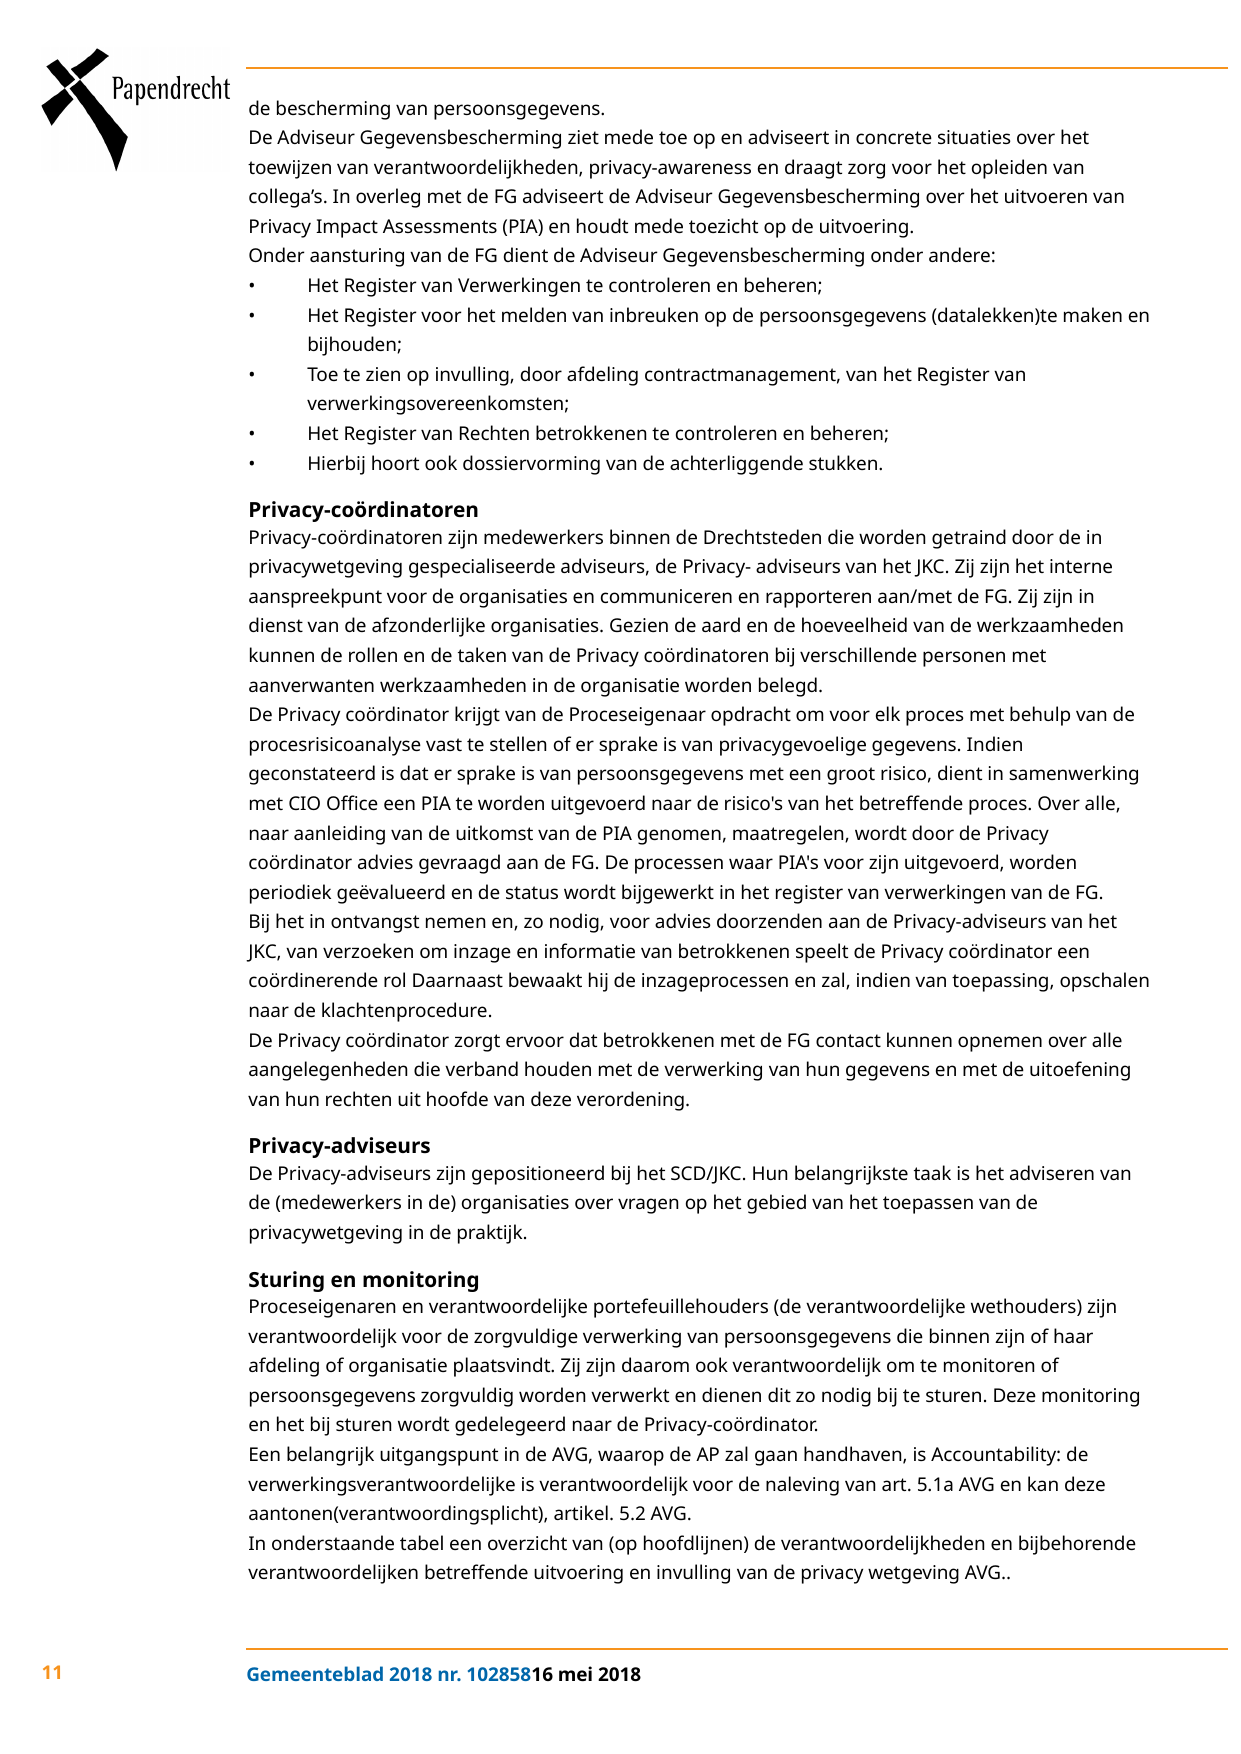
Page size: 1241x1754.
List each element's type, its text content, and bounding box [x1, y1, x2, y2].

text Proceseigenaren en verantwoordelijke portefeuillehouders (de verantwoordelijke wethouders) zijn verantwoordelijk voor de zorgvuldige verwerking van persoonsgegevens die binnen zijn of haar afdeling of organisatie plaatsvindt. Zij zijn daarom ook verantwoordelijk om te monitoren of persoonsgegevens zorgvuldig worden verwerkt en dienen dit zo nodig bij te sturen. Deze monitoring en het bij sturen wordt gedelegeerd naar de Privacy-coördinator. [248, 1293, 1152, 1437]
list Het Register van Rechten betrokkenen te controleren en beheren; [248, 420, 1152, 446]
list Het Register voor het melden van inbreuken op de persoonsgegevens (datalekken)te maken en bijhouden; [248, 302, 1152, 357]
text De Privacy coördinator zorgt ervoor dat betrokkenen met de FG contact kunnen opnemen over alle aangelegenheden die verband houden met de verwerking van hun gegevens en met de uitoefening van hun rechten uit hoofde van deze verordening. [248, 1027, 1152, 1112]
text Privacy-coördinatoren zijn medewerkers binnen de Drechtsteden die worden getraind door de in privacywetgeving gespecialiseerde adviseurs, de Privacy- adviseurs van het JKC. Zij zijn het interne aanspreekpunt voor de organisaties en communiceren en rapporteren aan/met de FG. Zij zijn in dienst van de afzonderlijke organisaties. Gezien de aard en de hoeveelheid van de werkzaamheden kunnen de rollen en de taken van de Privacy coördinatoren bij verschillende personen met aanverwanten werkzaamheden in de organisatie worden belegd. [248, 524, 1152, 697]
text Privacy-adviseurs [248, 1132, 1152, 1160]
text De Adviseur Gegevensbescherming ziet mede toe op en adviseert in concrete situaties over het toewijzen van verantwoordelijkheden, privacy-awareness en draagt zorg voor het opleiden van collega’s. In overleg met de FG adviseert de Adviseur Gegevensbescherming over het uitvoeren van Privacy Impact Assessments (PIA) en houdt mede toezicht op de uitvoering. [248, 124, 1152, 239]
list Toe te zien op invulling, door afdeling contractmanagement, van het Register van verwerkingsovereenkomsten; [248, 361, 1152, 416]
text De Privacy-adviseurs zijn gepositioneerd bij het SCD/JKC. Hun belangrijkste taak is het adviseren van de (medewerkers in de) organisaties over vragen op het gebied van het toepassen van de privacywetgeving in de praktijk. [248, 1160, 1152, 1245]
text Een belangrijk uitgangspunt in de AVG, waarop de AP zal gaan handhaven, is Accountability: de verwerkingsverantwoordelijke is verantwoordelijk voor de naleving van art. 5.1a AVG en kan deze aantonen(verantwoordingsplicht), artikel. 5.2 AVG. [248, 1441, 1152, 1526]
text In onderstaande tabel een overzicht van (op hoofdlijnen) de verantwoordelijkheden en bijbehorende verantwoordelijken betreffende uitvoering en invulling van de privacy wetgeving AVG.. [248, 1530, 1152, 1585]
text Privacy-coördinatoren [248, 495, 1152, 524]
text De Privacy coördinator krijgt van de Proceseigenaar opdracht om voor elk proces met behulp van de procesrisicoanalyse vast te stellen of er sprake is van privacygevoelige gegevens. Indien geconstateerd is dat er sprake is van persoonsgegevens met een groot risico, dient in samenwerking met CIO Office een PIA te worden uitgevoerd naar de risico's van het betreffende proces. Over alle, naar aanleiding van de uitkomst van de PIA genomen, maatregelen, wordt door de Privacy coördinator advies gevraagd aan de FG. De processen waar PIA's voor zijn uitgevoerd, worden periodiek geëvalueerd en de status wordt bijgewerkt in het register van verwerkingen van de FG. [248, 701, 1152, 904]
text Bij het in ontvangst nemen en, zo nodig, voor advies doorzenden aan de Privacy-adviseurs van het JKC, van verzoeken om inzage en informatie van betrokkenen speelt de Privacy coördinator een coördinerende rol Daarnaast bewaakt hij de inzageprocessen en zal, indien van toepassing, opschalen naar de klachtenprocedure. [248, 908, 1152, 1023]
text Sturing en monitoring [248, 1265, 1152, 1293]
list Hierbij hoort ook dossiervorming van de achterliggende stukken. [248, 450, 1152, 476]
text de bescherming van persoonsgegevens. [248, 95, 1152, 121]
text Onder aansturing van de FG dient de Adviseur Gegevensbescherming onder andere: [248, 243, 1152, 268]
picture [41, 47, 231, 172]
list Het Register van Verwerkingen te controleren en beheren; [248, 272, 1152, 298]
